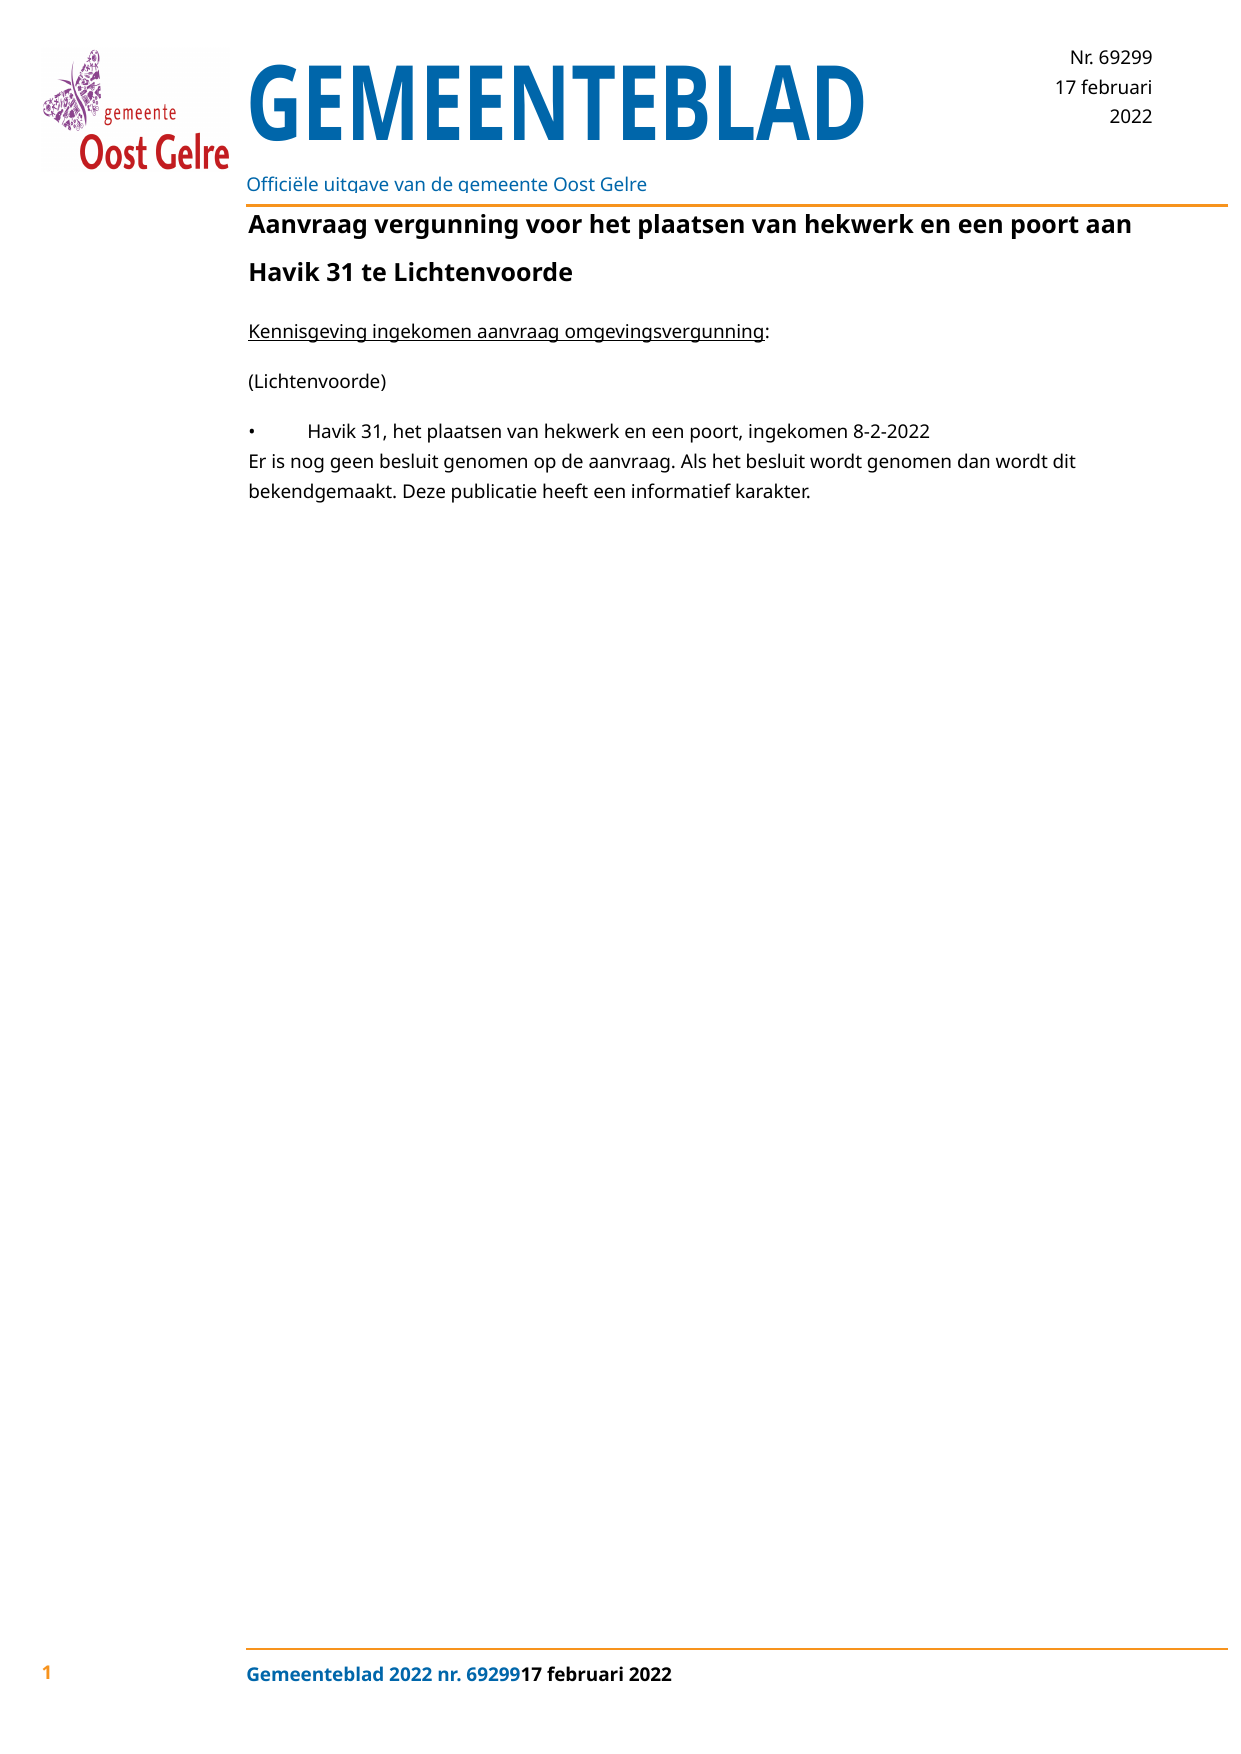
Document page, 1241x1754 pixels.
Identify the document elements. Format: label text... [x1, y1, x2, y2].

text (Lichtenvoorde) [248, 368, 1152, 394]
text Er is nog geen besluit genomen op de aanvraag. Als het besluit wordt genomen dan wordt dit bekendgemaakt. Deze publicatie heeft een informatief karakter. [248, 448, 1152, 504]
list Havik 31, het plaatsen van hekwerk en een poort, ingekomen 8-2-2022 [248, 419, 1152, 444]
picture [41, 47, 231, 172]
text Kennisgeving ingekomen aanvraag omgevingsvergunning: [248, 318, 1152, 344]
text Aanvraag vergunning voor het plaatsen van hekwerk en een poort aan Havik 31 te Lichtenvoorde [248, 207, 1152, 288]
